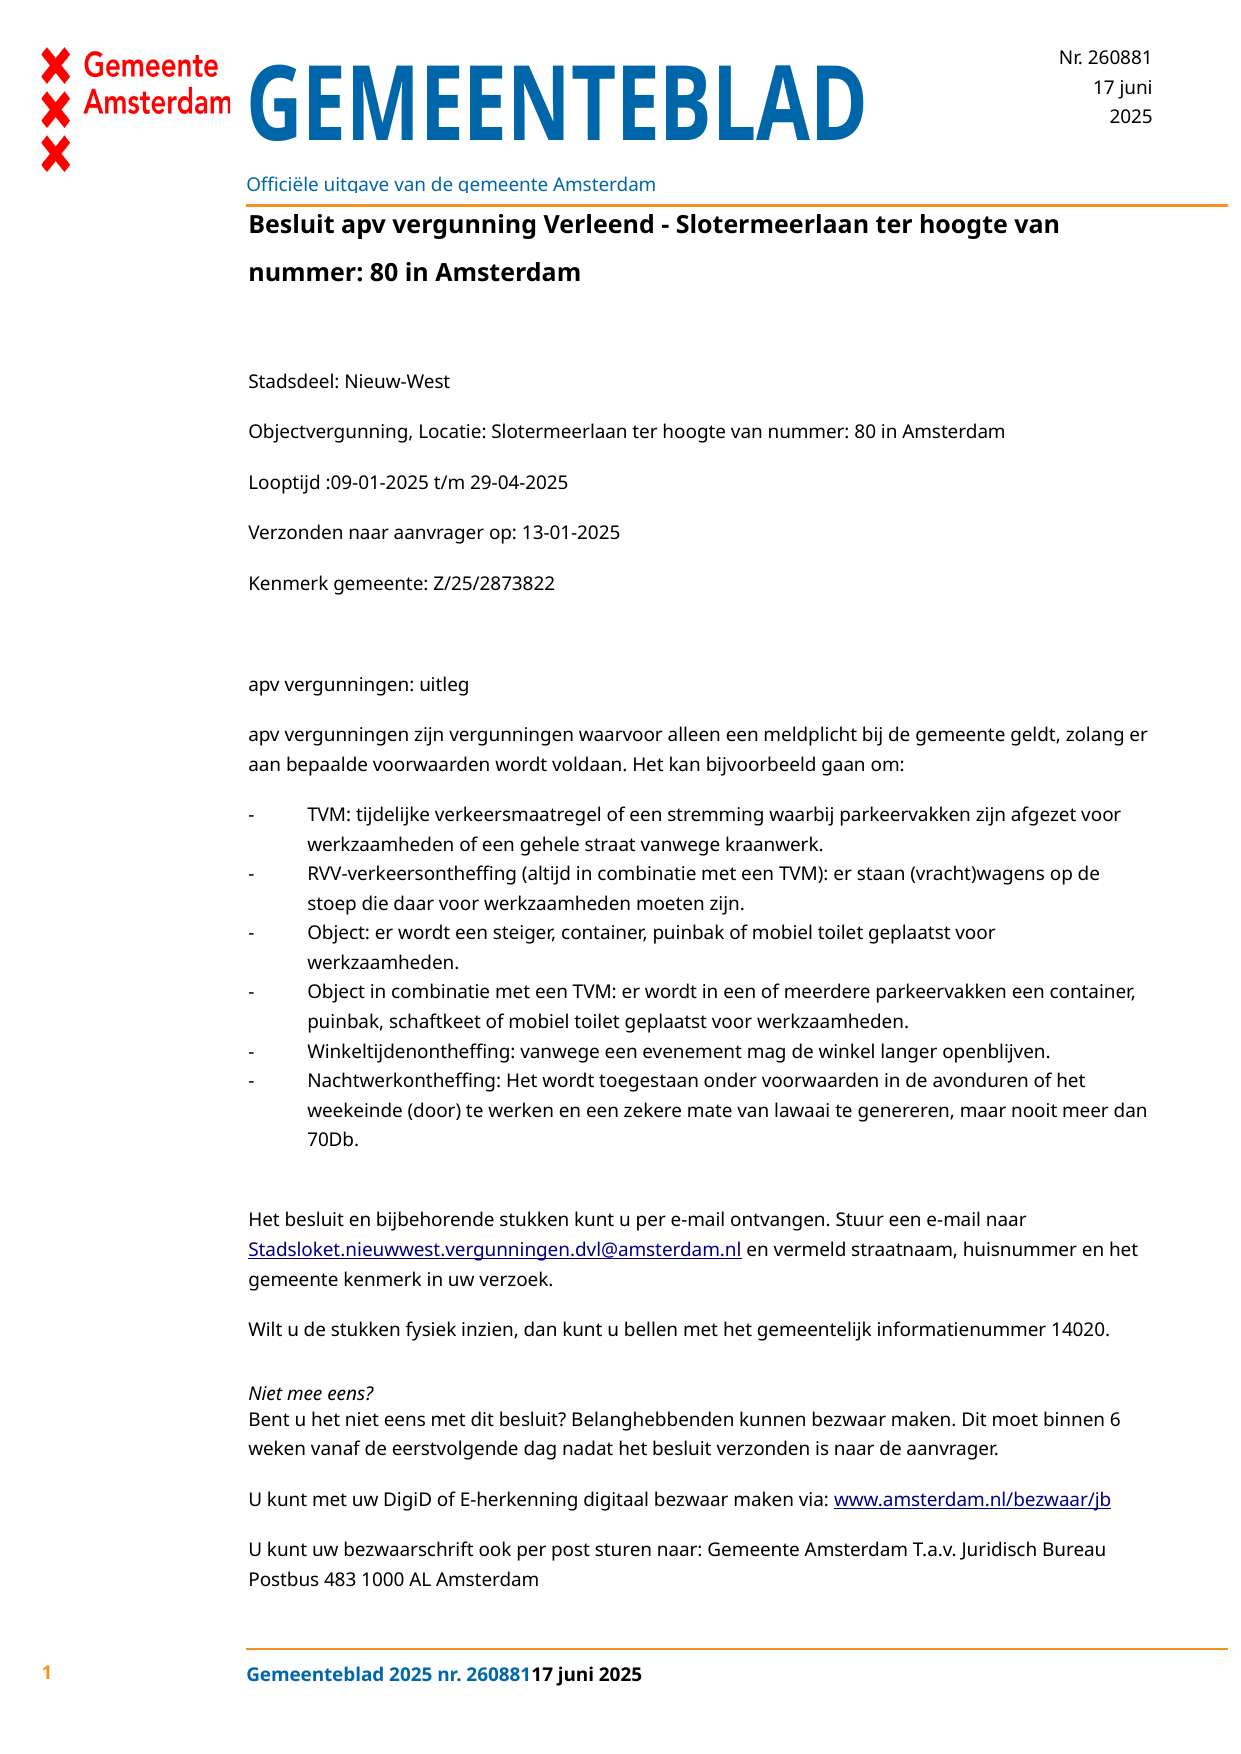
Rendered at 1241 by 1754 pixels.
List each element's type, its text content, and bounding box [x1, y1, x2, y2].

list RVV-verkeersontheffing (altijd in combinatie met een TVM): er staan (vracht)wagens op de stoep die daar voor werkzaamheden moeten zijn. [248, 860, 1152, 916]
text Besluit apv vergunning Verleend - Slotermeerlaan ter hoogte van nummer: 80 in Amsterdam [248, 207, 1152, 288]
picture [41, 47, 231, 172]
text Kenmerk gemeente: Z/25/2873822 [248, 570, 1152, 596]
text U kunt uw bezwaarschrift ook per post sturen naar: Gemeente Amsterdam T.a.v. Juridisch Bureau Postbus 483 1000 AL Amsterdam [248, 1536, 1152, 1592]
list Nachtwerkontheffing: Het wordt toegestaan onder voorwaarden in de avonduren of het weekeinde (door) te werken en een zekere mate van lawaai te genereren, maar nooit meer dan 70Db. [248, 1067, 1152, 1152]
text Bent u het niet eens met dit besluit? Belanghebbenden kunnen bezwaar maken. Dit moet binnen 6 weken vanaf de eerstvolgende dag nadat het besluit verzonden is naar de aanvrager. [248, 1406, 1152, 1461]
text apv vergunningen: uitleg [248, 671, 1152, 697]
text Wilt u de stukken fysiek inzien, dan kunt u bellen met het gemeentelijk informatienummer 14020. [248, 1316, 1152, 1342]
list TVM: tijdelijke verkeersmaatregel of een stremming waarbij parkeervakken zijn afgezet voor werkzaamheden of een gehele straat vanwege kraanwerk. [248, 801, 1152, 857]
list Winkeltijdenontheffing: vanwege een evenement mag de winkel langer openblijven. [248, 1038, 1152, 1064]
text Het besluit en bijbehorende stukken kunt u per e-mail ontvangen. Stuur een e-mail naar Stadsloket.nieuwwest.vergunningen.dvl@amsterdam.nl en vermeld straatnaam, huisnummer en het gemeente kenmerk in uw verzoek. [248, 1207, 1152, 1292]
text U kunt met uw DigiD of E-herkenning digitaal bezwaar maken via: www.amsterdam.nl/bezwaar/jb [248, 1486, 1152, 1512]
text Stadsdeel: Nieuw-West [248, 368, 1152, 394]
text Looptijd :09-01-2025 t/m 29-04-2025 [248, 469, 1152, 495]
text Niet mee eens? [248, 1380, 1152, 1406]
text apv vergunningen zijn vergunningen waarvoor alleen een meldplicht bij de gemeente geldt, zolang er aan bepaalde voorwaarden wordt voldaan. Het kan bijvoorbeeld gaan om: [248, 721, 1152, 777]
text Objectvergunning, Locatie: Slotermeerlaan ter hoogte van nummer: 80 in Amsterdam [248, 419, 1152, 444]
list Object: er wordt een steiger, container, puinbak of mobiel toilet geplaatst voor werkzaamheden. [248, 919, 1152, 975]
text Verzonden naar aanvrager op: 13-01-2025 [248, 519, 1152, 545]
list Object in combinatie met een TVM: er wordt in een of meerdere parkeervakken een container, puinbak, schaftkeet of mobiel toilet geplaatst voor werkzaamheden. [248, 979, 1152, 1034]
